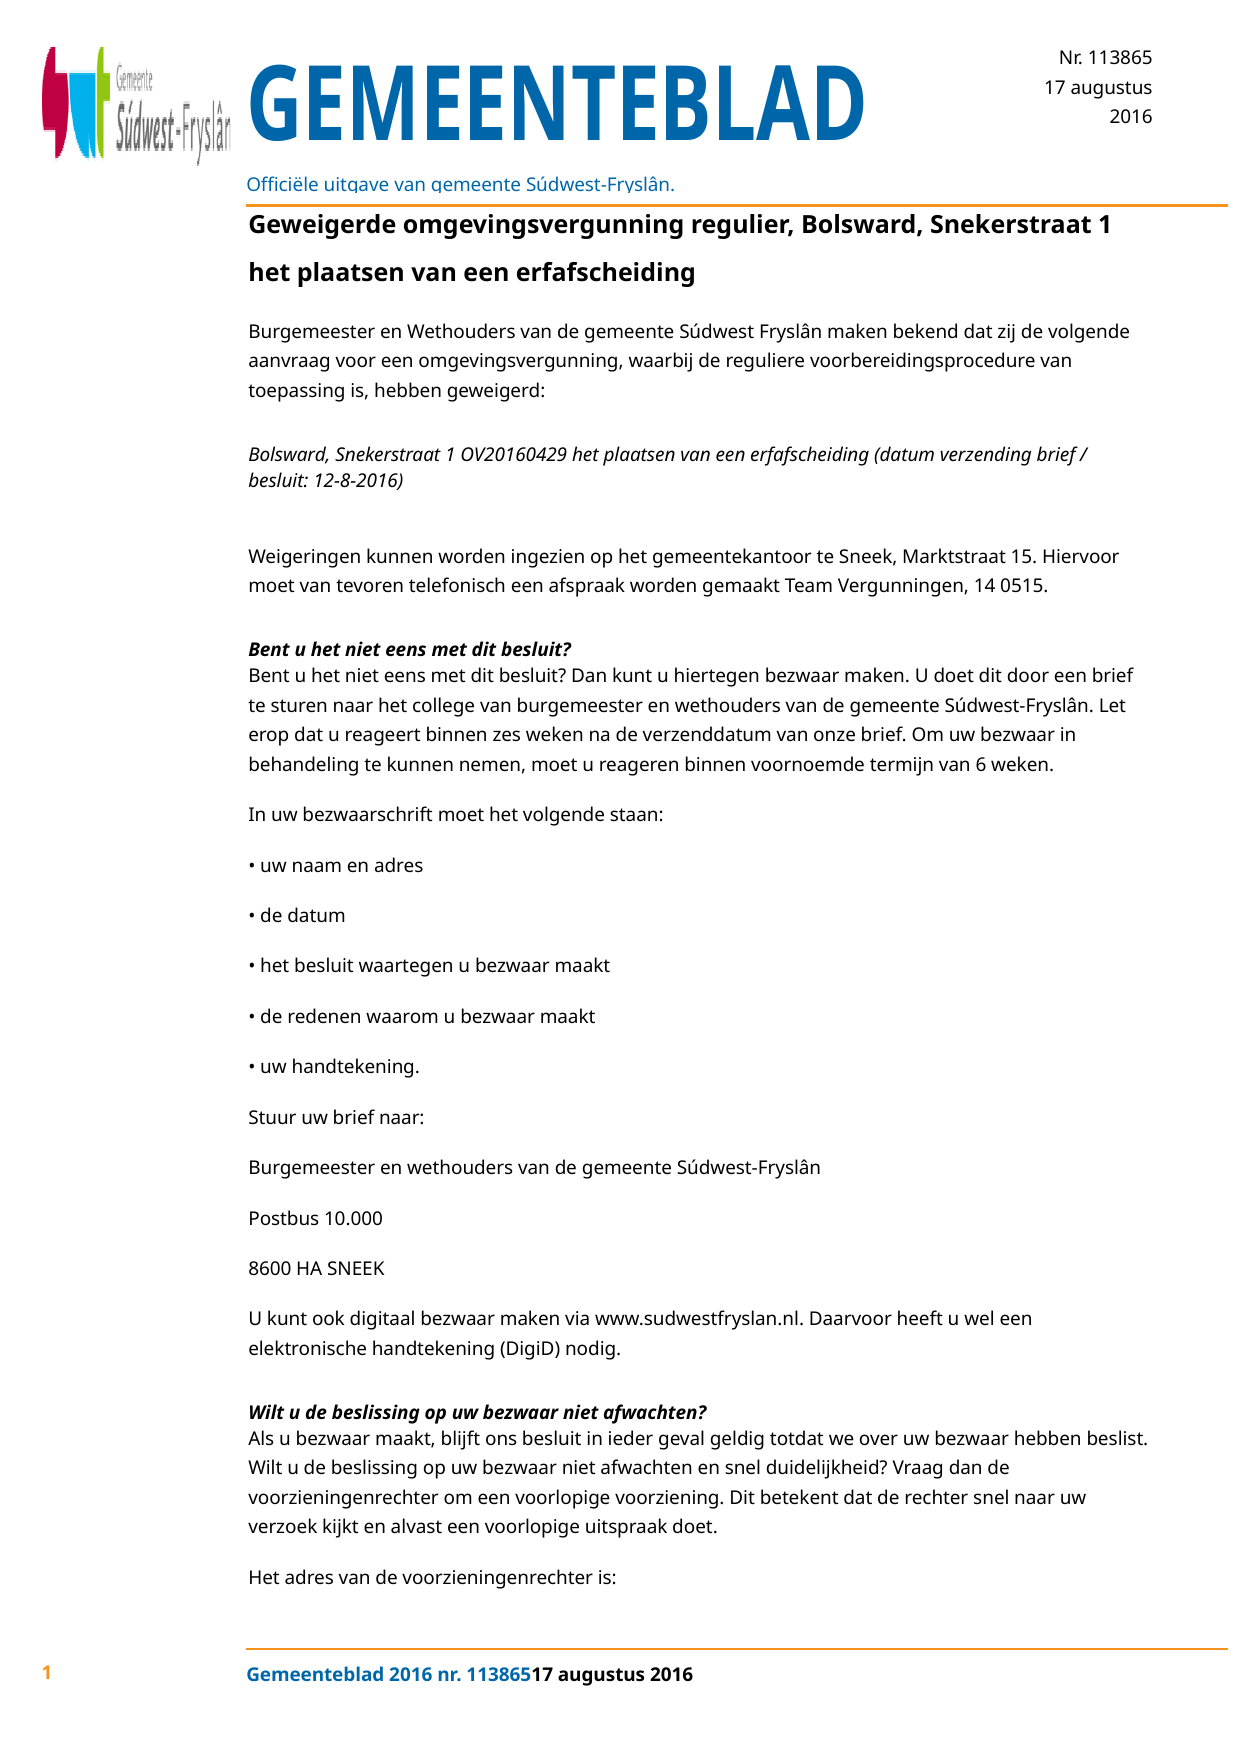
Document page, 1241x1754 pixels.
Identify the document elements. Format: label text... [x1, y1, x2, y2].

text Het adres van de voorzieningenrechter is: [248, 1564, 1152, 1590]
text Burgemeester en wethouders van de gemeente Súdwest-Fryslân [248, 1154, 1152, 1180]
text Bent u het niet eens met dit besluit? [248, 636, 1152, 662]
text Als u bezwaar maakt, blijft ons besluit in ieder geval geldig totdat we over uw bezwaar hebben beslist. Wilt u de beslissing op uw bezwaar niet afwachten en snel duidelijkheid? Vraag dan de voorzieningenrechter om een voorlopige voorziening. Dit betekent dat de rechter snel naar uw verzoek kijkt en alvast een voorlopige uitspraak doet. [248, 1425, 1152, 1539]
text Geweigerde omgevingsvergunning regulier, Bolsward, Snekerstraat 1 het plaatsen van een erfafscheiding [248, 207, 1152, 288]
text U kunt ook digitaal bezwaar maken via www.sudwestfryslan.nl. Daarvoor heeft u wel een elektronische handtekening (DigiD) nodig. [248, 1306, 1152, 1361]
text • de redenen waarom u bezwaar maakt [248, 1003, 1152, 1029]
text Burgemeester en Wethouders van de gemeente Súdwest Fryslân maken bekend dat zij de volgende aanvraag voor een omgevingsvergunning, waarbij de reguliere voorbereidingsprocedure van toepassing is, hebben geweigerd: [248, 318, 1152, 403]
text • het besluit waartegen u bezwaar maakt [248, 953, 1152, 978]
text Weigeringen kunnen worden ingezien op het gemeentekantoor te Sneek, Marktstraat 15. Hiervoor moet van tevoren telefonisch een afspraak worden gemaakt Team Vergunningen, 14 0515. [248, 543, 1152, 598]
picture [41, 47, 231, 172]
text • uw naam en adres [248, 852, 1152, 877]
text In uw bezwaarschrift moet het volgende staan: [248, 801, 1152, 827]
text Stuur uw brief naar: [248, 1104, 1152, 1129]
text Bent u het niet eens met dit besluit? Dan kunt u hiertegen bezwaar maken. U doet dit door een brief te sturen naar het college van burgemeester en wethouders van de gemeente Súdwest-Fryslân. Let erop dat u reageert binnen zes weken na de verzenddatum van onze brief. Om uw bezwaar in behandeling te kunnen nemen, moet u reageren binnen voornoemde termijn van 6 weken. [248, 662, 1152, 777]
text 8600 HA SNEEK [248, 1255, 1152, 1281]
text • de datum [248, 902, 1152, 928]
text Postbus 10.000 [248, 1205, 1152, 1230]
text • uw handtekening. [248, 1053, 1152, 1079]
text Bolsward, Snekerstraat 1 OV20160429 het plaatsen van een erfafscheiding (datum verzending brief / besluit: 12-8-2016) [248, 441, 1152, 492]
text Wilt u de beslissing op uw bezwaar niet afwachten? [248, 1399, 1152, 1425]
